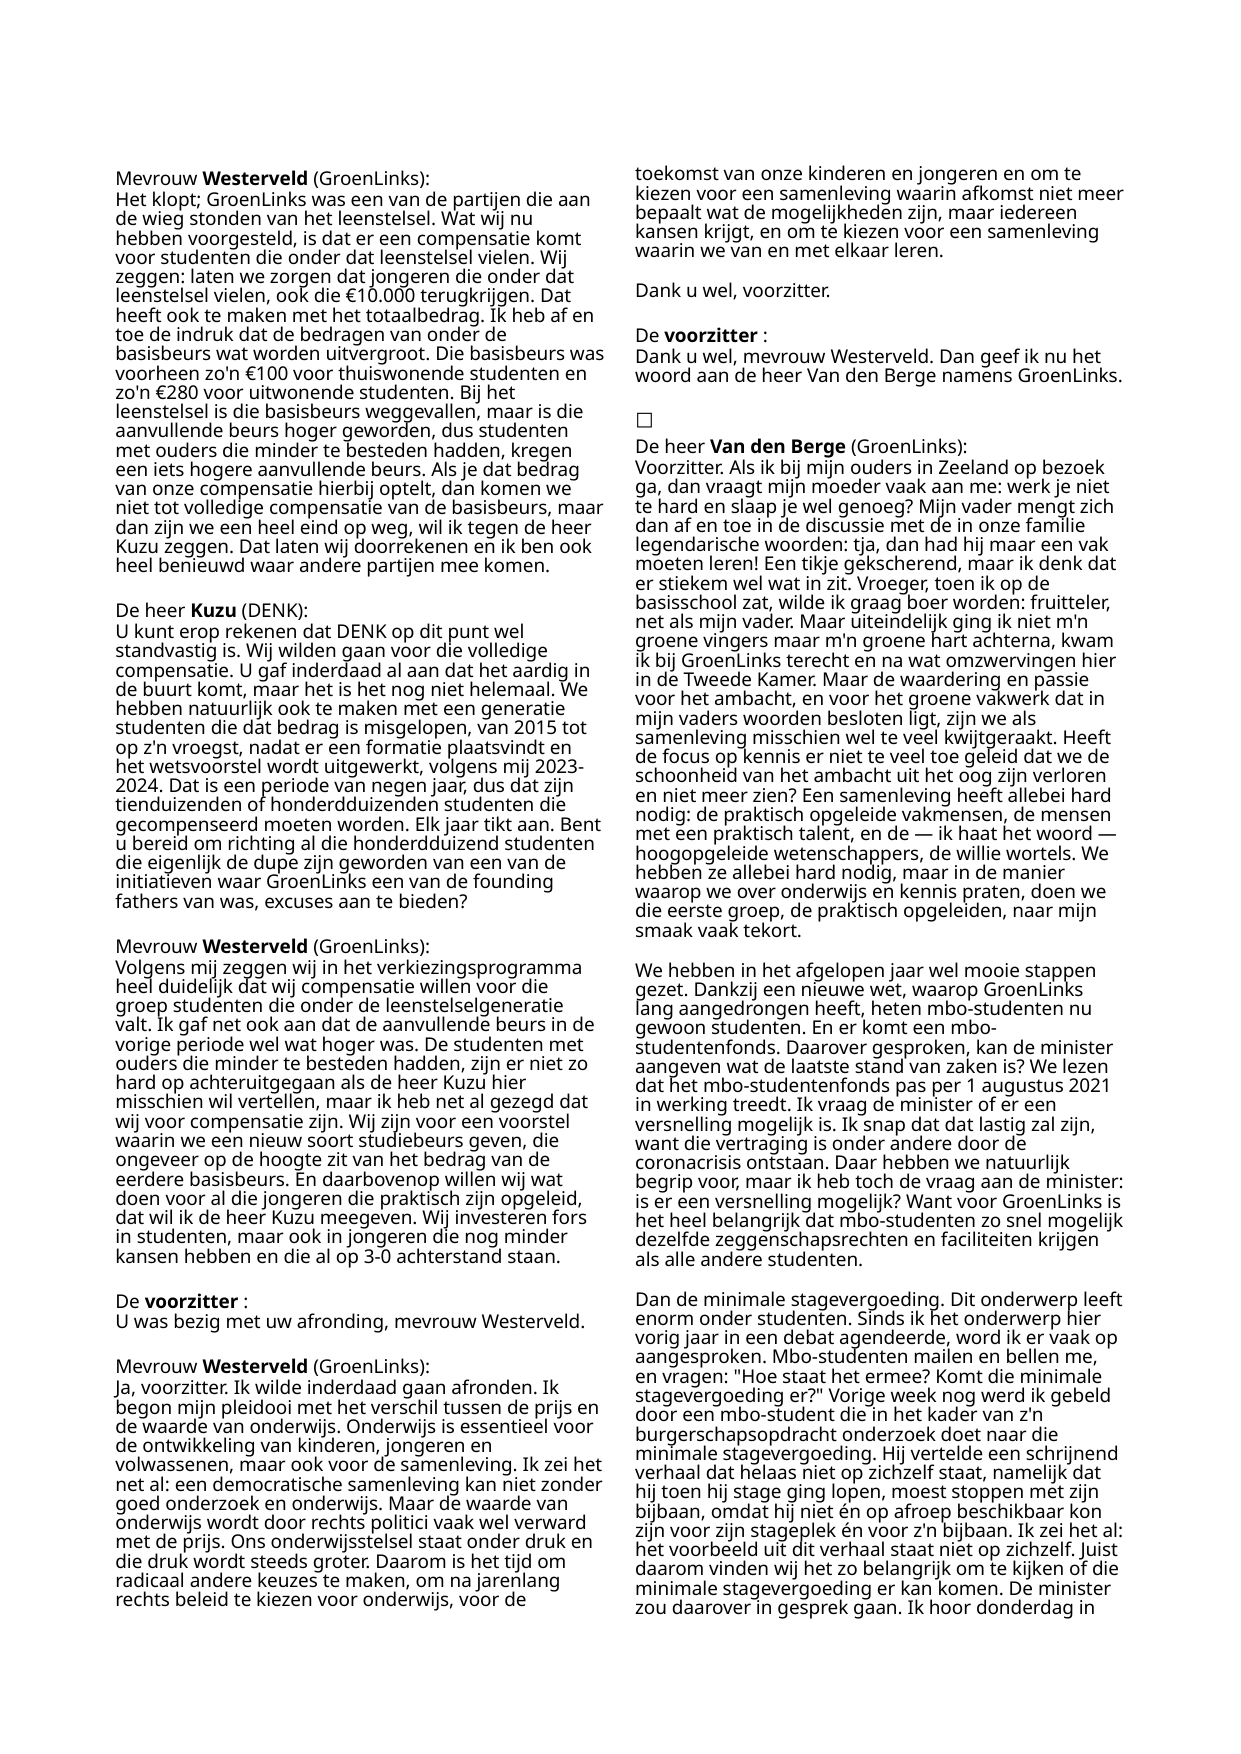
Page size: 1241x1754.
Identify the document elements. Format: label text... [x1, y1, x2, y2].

text Het klopt; GroenLinks was een van de partijen die aan de wieg stonden van het leenstelsel. Wat wij nu hebben voorgesteld, is dat er een compensatie komt voor studenten die onder dat leenstelsel vielen. Wij zeggen: laten we zorgen dat jongeren die onder dat leenstelsel vielen, ook die €10.000 terugkrijgen. Dat heeft ook te maken met het totaalbedrag. Ik heb af en toe de indruk dat de bedragen van onder de basisbeurs wat worden uitvergroot. Die basisbeurs was voorheen zo'n €100 voor thuiswonende studenten en zo'n €280 voor uitwonende studenten. Bij het leenstelsel is die basisbeurs weggevallen, maar is die aanvullende beurs hoger geworden, dus studenten met ouders die minder te besteden hadden, kregen een iets hogere aanvullende beurs. Als je dat bedrag van onze compensatie hierbij optelt, dan komen we niet tot volledige compensatie van de basisbeurs, maar dan zijn we een heel eind op weg, wil ik tegen de heer Kuzu zeggen. Dat laten wij doorrekenen en ik ben ook heel benieuwd waar andere partijen mee komen. [115, 191, 605, 576]
text De voorzitter : [635, 322, 1125, 348]
text Dank u wel, voorzitter. [635, 282, 1125, 302]
text Mevrouw Westerveld (GroenLinks): [115, 165, 605, 191]
text Ja, voorzitter. Ik wilde inderdaad gaan afronden. Ik begon mijn pleidooi met het verschil tussen de prijs en de waarde van onderwijs. Onderwijs is essentieel voor de ontwikkeling van kinderen, jongeren en volwassenen, maar ook voor de samenleving. Ik zei het net al: een democratische samenleving kan niet zonder goed onderzoek en onderwijs. Maar de waarde van onderwijs wordt door rechts politici vaak wel verward met de prijs. Ons onderwijsstelsel staat onder druk en die druk wordt steeds groter. Daarom is het tijd om radicaal andere keuzes te maken, om na jarenlang rechts beleid te kiezen voor onderwijs, voor de [115, 1379, 605, 1611]
text De heer Kuzu (DENK): [115, 597, 605, 623]
text Dan de minimale stagevergoeding. Dit onderwerp leeft enorm onder studenten. Sinds ik het onderwerp hier vorig jaar in een debat agendeerde, word ik er vaak op aangesproken. Mbo-studenten mailen en bellen me, en vragen: "Hoe staat het ermee? Komt die minimale stagevergoeding er?" Vorige week nog werd ik gebeld door een mbo-student die in het kader van z'n burgerschapsopdracht onderzoek doet naar die minimale stagevergoeding. Hij vertelde een schrijnend verhaal dat helaas niet op zichzelf staat, namelijk dat hij toen hij stage ging lopen, moest stoppen met zijn bijbaan, omdat hij niet én op afroep beschikbaar kon zijn voor zijn stageplek én voor z'n bijbaan. Ik zei het al: het voorbeeld uit dit verhaal staat niet op zichzelf. Juist daarom vinden wij het zo belangrijk om te kijken of die minimale stagevergoeding er kan komen. De minister zou daarover in gesprek gaan. Ik hoor donderdag in [635, 1291, 1125, 1618]
text U kunt erop rekenen dat DENK op dit punt wel standvastig is. Wij wilden gaan voor die volledige compensatie. U gaf inderdaad al aan dat het aardig in de buurt komt, maar het is het nog niet helemaal. We hebben natuurlijk ook te maken met een generatie studenten die dat bedrag is misgelopen, van 2015 tot op z'n vroegst, nadat er een formatie plaatsvindt en het wetsvoorstel wordt uitgewerkt, volgens mij 2023-2024. Dat is een periode van negen jaar, dus dat zijn tienduizenden of honderdduizenden studenten die gecompenseerd moeten worden. Elk jaar tikt aan. Bent u bereid om richting al die honderdduizend studenten die eigenlijk de dupe zijn geworden van een van de initiatieven waar GroenLinks een van de founding fathers van was, excuses aan te bieden? [115, 623, 605, 912]
text De heer Van den Berge (GroenLinks): [635, 433, 1125, 459]
text We hebben in het afgelopen jaar wel mooie stappen gezet. Dankzij een nieuwe wet, waarop GroenLinks lang aangedrongen heeft, heten mbo-studenten nu gewoon studenten. En er komt een mbo-studentenfonds. Daarover gesproken, kan de minister aangeven wat de laatste stand van zaken is? We lezen dat het mbo-studentenfonds pas per 1 augustus 2021 in werking treedt. Ik vraag de minister of er een versnelling mogelijk is. Ik snap dat dat lastig zal zijn, want die vertraging is onder andere door de coronacrisis ontstaan. Daar hebben we natuurlijk begrip voor, maar ik heb toch de vraag aan de minister: is er een versnelling mogelijk? Want voor GroenLinks is het heel belangrijk dat mbo-studenten zo snel mogelijk dezelfde zeggenschapsrechten en faciliteiten krijgen als alle andere studenten. [635, 962, 1125, 1270]
text De voorzitter : [115, 1288, 605, 1313]
text Dank u wel, mevrouw Westerveld. Dan geef ik nu het woord aan de heer Van den Berge namens GroenLinks. [635, 348, 1125, 387]
text Mevrouw Westerveld (GroenLinks): [115, 1354, 605, 1379]
text Voorzitter. Als ik bij mijn ouders in Zeeland op bezoek ga, dan vraagt mijn moeder vaak aan me: werk je niet te hard en slaap je wel genoeg? Mijn vader mengt zich dan af en toe in de discussie met de in onze familie legendarische woorden: tja, dan had hij maar een vak moeten leren! Een tikje gekscherend, maar ik denk dat er stiekem wel wat in zit. Vroeger, toen ik op de basisschool zat, wilde ik graag boer worden: fruitteler, net als mijn vader. Maar uiteindelijk ging ik niet m'n groene vingers maar m'n groene hart achterna, kwam ik bij GroenLinks terecht en na wat omzwervingen hier in de Tweede Kamer. Maar de waardering en passie voor het ambacht, en voor het groene vakwerk dat in mijn vaders woorden besloten ligt, zijn we als samenleving misschien wel te veel kwijtgeraakt. Heeft de focus op kennis er niet te veel toe geleid dat we de schoonheid van het ambacht uit het oog zijn verloren en niet meer zien? Een samenleving heeft allebei hard nodig: de praktisch opgeleide vakmensen, de mensen met een praktisch talent, en de — ik haat het woord — hoogopgeleide wetenschappers, de willie wortels. We hebben ze allebei hard nodig, maar in de manier waarop we over onderwijs en kennis praten, doen we die eerste groep, de praktisch opgeleiden, naar mijn smaak vaak tekort. [635, 459, 1125, 941]
text toekomst van onze kinderen en jongeren en om te kiezen voor een samenleving waarin afkomst niet meer bepaalt wat de mogelijkheden zijn, maar iedereen kansen krijgt, en om te kiezen voor een samenleving waarin we van en met elkaar leren. [635, 165, 1125, 262]
text U was bezig met uw afronding, mevrouw Westerveld. [115, 1313, 605, 1333]
text ⬜ [635, 408, 1125, 433]
text Volgens mij zeggen wij in het verkiezingsprogramma heel duidelijk dat wij compensatie willen voor die groep studenten die onder de leenstelselgeneratie valt. Ik gaf net ook aan dat de aanvullende beurs in de vorige periode wel wat hoger was. De studenten met ouders die minder te besteden hadden, zijn er niet zo hard op achteruitgegaan als de heer Kuzu hier misschien wil vertellen, maar ik heb net al gezegd dat wij voor compensatie zijn. Wij zijn voor een voorstel waarin we een nieuw soort studiebeurs geven, die ongeveer op de hoogte zit van het bedrag van de eerdere basisbeurs. En daarbovenop willen wij wat doen voor al die jongeren die praktisch zijn opgeleid, dat wil ik de heer Kuzu meegeven. Wij investeren fors in studenten, maar ook in jongeren die nog minder kansen hebben en die al op 3-0 achterstand staan. [115, 959, 605, 1267]
text Mevrouw Westerveld (GroenLinks): [115, 933, 605, 959]
